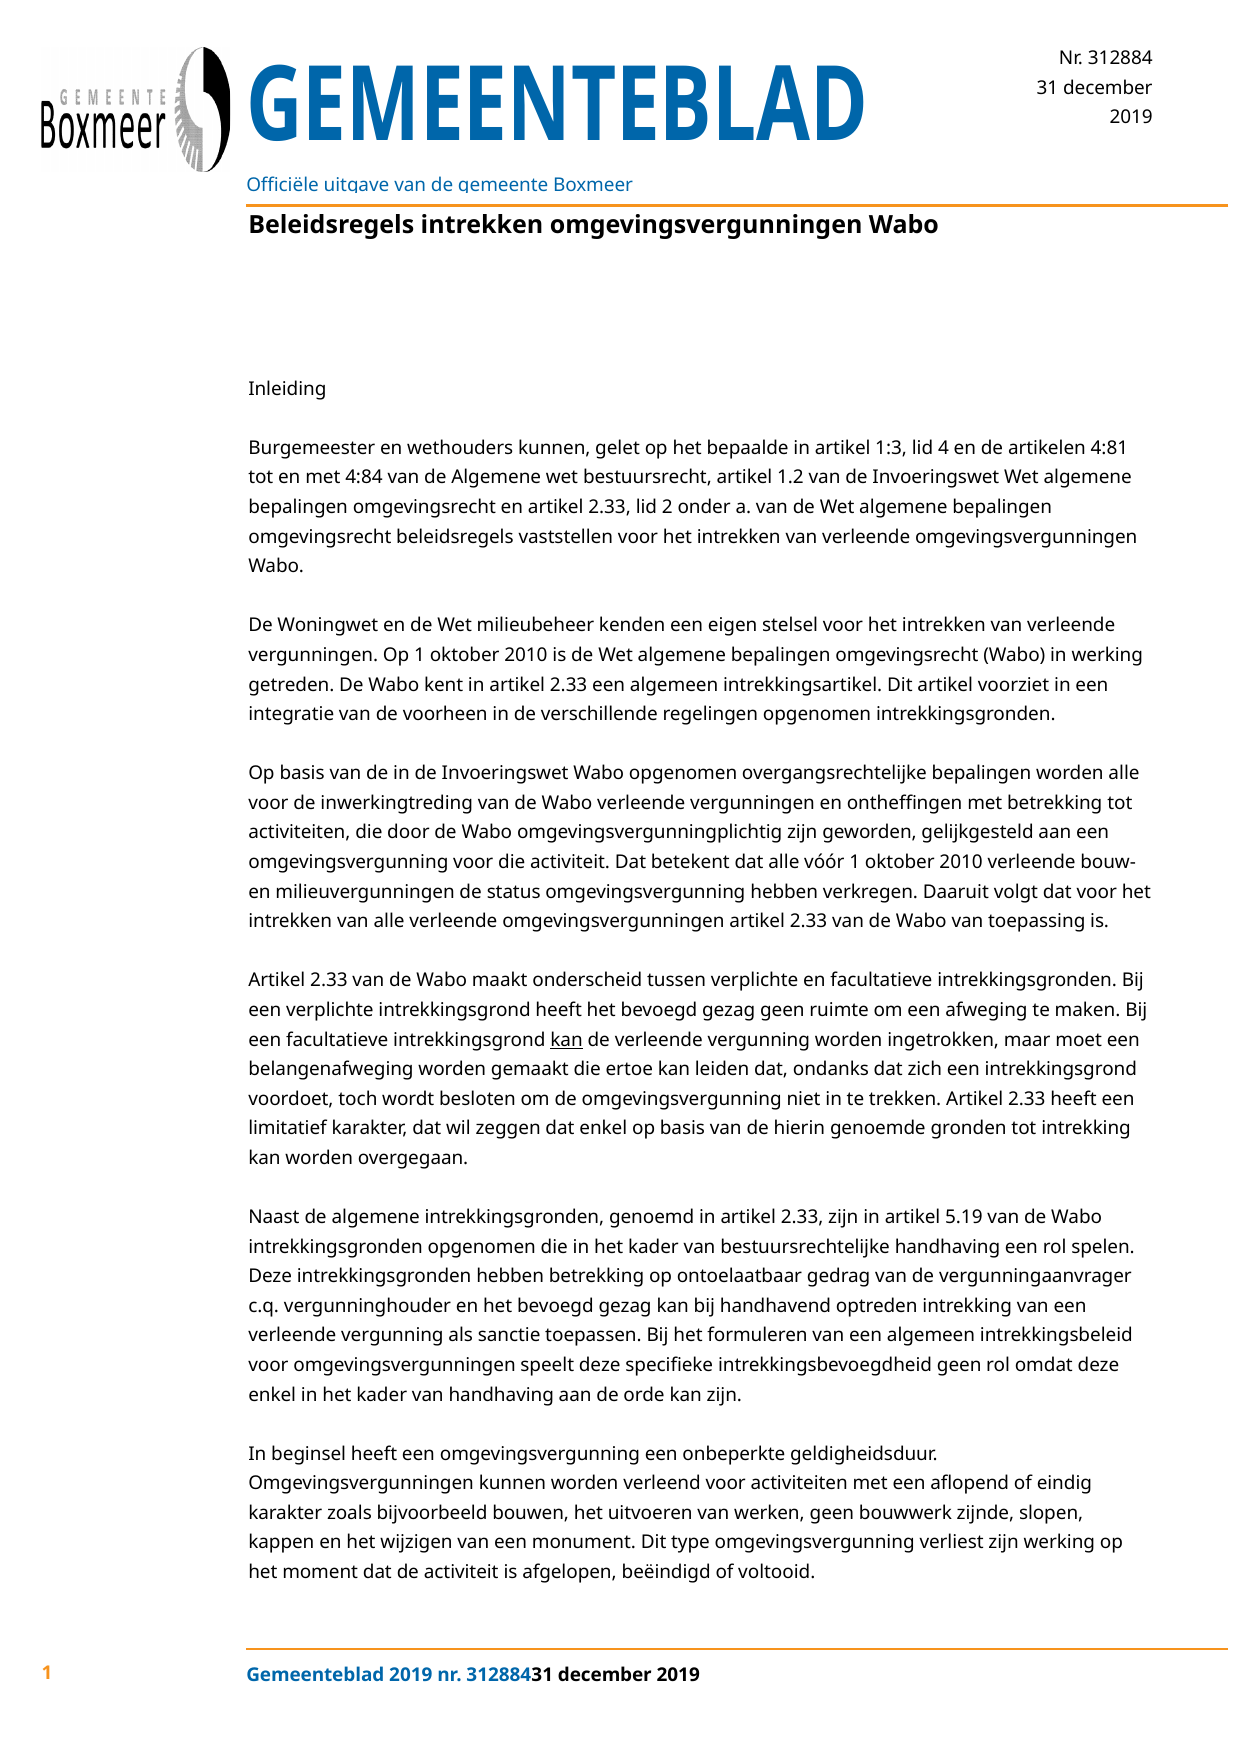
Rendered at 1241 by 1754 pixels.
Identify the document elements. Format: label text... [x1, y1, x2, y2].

text Op basis van de in de Invoeringswet Wabo opgenomen overgangsrechtelijke bepalingen worden alle voor de inwerkingtreding van de Wabo verleende vergunningen en ontheffingen met betrekking tot activiteiten, die door de Wabo omgevingsvergunningplichtig zijn geworden, gelijkgesteld aan een omgevingsvergunning voor die activiteit. Dat betekent dat alle vóór 1 oktober 2010 verleende bouw- en milieuvergunningen de status omgevingsvergunning hebben verkregen. Daaruit volgt dat voor het intrekken van alle verleende omgevingsvergunningen artikel 2.33 van de Wabo van toepassing is. [248, 759, 1152, 933]
text Inleiding [248, 375, 1152, 401]
text De Woningwet en de Wet milieubeheer kenden een eigen stelsel voor het intrekken van verleende vergunningen. Op 1 oktober 2010 is de Wet algemene bepalingen omgevingsrecht (Wabo) in werking getreden. De Wabo kent in artikel 2.33 een algemeen intrekkingsartikel. Dit artikel voorziet in een integratie van de voorheen in de verschillende regelingen opgenomen intrekkingsgronden. [248, 612, 1152, 726]
text Burgemeester en wethouders kunnen, gelet op het bepaalde in artikel 1:3, lid 4 en de artikelen 4:81 tot en met 4:84 van de Algemene wet bestuursrecht, artikel 1.2 van de Invoeringswet Wet algemene bepalingen omgevingsrecht en artikel 2.33, lid 2 onder a. van de Wet algemene bepalingen omgevingsrecht beleidsregels vaststellen voor het intrekken van verleende omgevingsvergunningen Wabo. [248, 434, 1152, 578]
text Beleidsregels intrekken omgevingsvergunningen Wabo [248, 207, 1152, 241]
text Naast de algemene intrekkingsgronden, genoemd in artikel 2.33, zijn in artikel 5.19 van de Wabo intrekkingsgronden opgenomen die in het kader van bestuursrechtelijke handhaving een rol spelen. Deze intrekkingsgronden hebben betrekking op ontoelaatbaar gedrag van de vergunningaanvrager c.q. vergunninghouder en het bevoegd gezag kan bij handhavend optreden intrekking van een verleende vergunning als sanctie toepassen. Bij het formuleren van een algemeen intrekkingsbeleid voor omgevingsvergunningen speelt deze specifieke intrekkingsbevoegdheid geen rol omdat deze enkel in het kader van handhaving aan de orde kan zijn. [248, 1203, 1152, 1406]
picture [41, 47, 231, 172]
text Artikel 2.33 van de Wabo maakt onderscheid tussen verplichte en facultatieve intrekkingsgronden. Bij een verplichte intrekkingsgrond heeft het bevoegd gezag geen ruimte om een afweging te maken. Bij een facultatieve intrekkingsgrond kan de verleende vergunning worden ingetrokken, maar moet een belangenafweging worden gemaakt die ertoe kan leiden dat, ondanks dat zich een intrekkingsgrond voordoet, toch wordt besloten om de omgevingsvergunning niet in te trekken. Artikel 2.33 heeft een limitatief karakter, dat wil zeggen dat enkel op basis van de hierin genoemde gronden tot intrekking kan worden overgegaan. [248, 967, 1152, 1170]
text In beginsel heeft een omgevingsvergunning een onbeperkte geldigheidsduur. Omgevingsvergunningen kunnen worden verleend voor activiteiten met een aflopend of eindig karakter zoals bijvoorbeeld bouwen, het uitvoeren van werken, geen bouwwerk zijnde, slopen, kappen en het wijzigen van een monument. Dit type omgevingsvergunning verliest zijn werking op het moment dat de activiteit is afgelopen, beëindigd of voltooid. [248, 1440, 1152, 1584]
